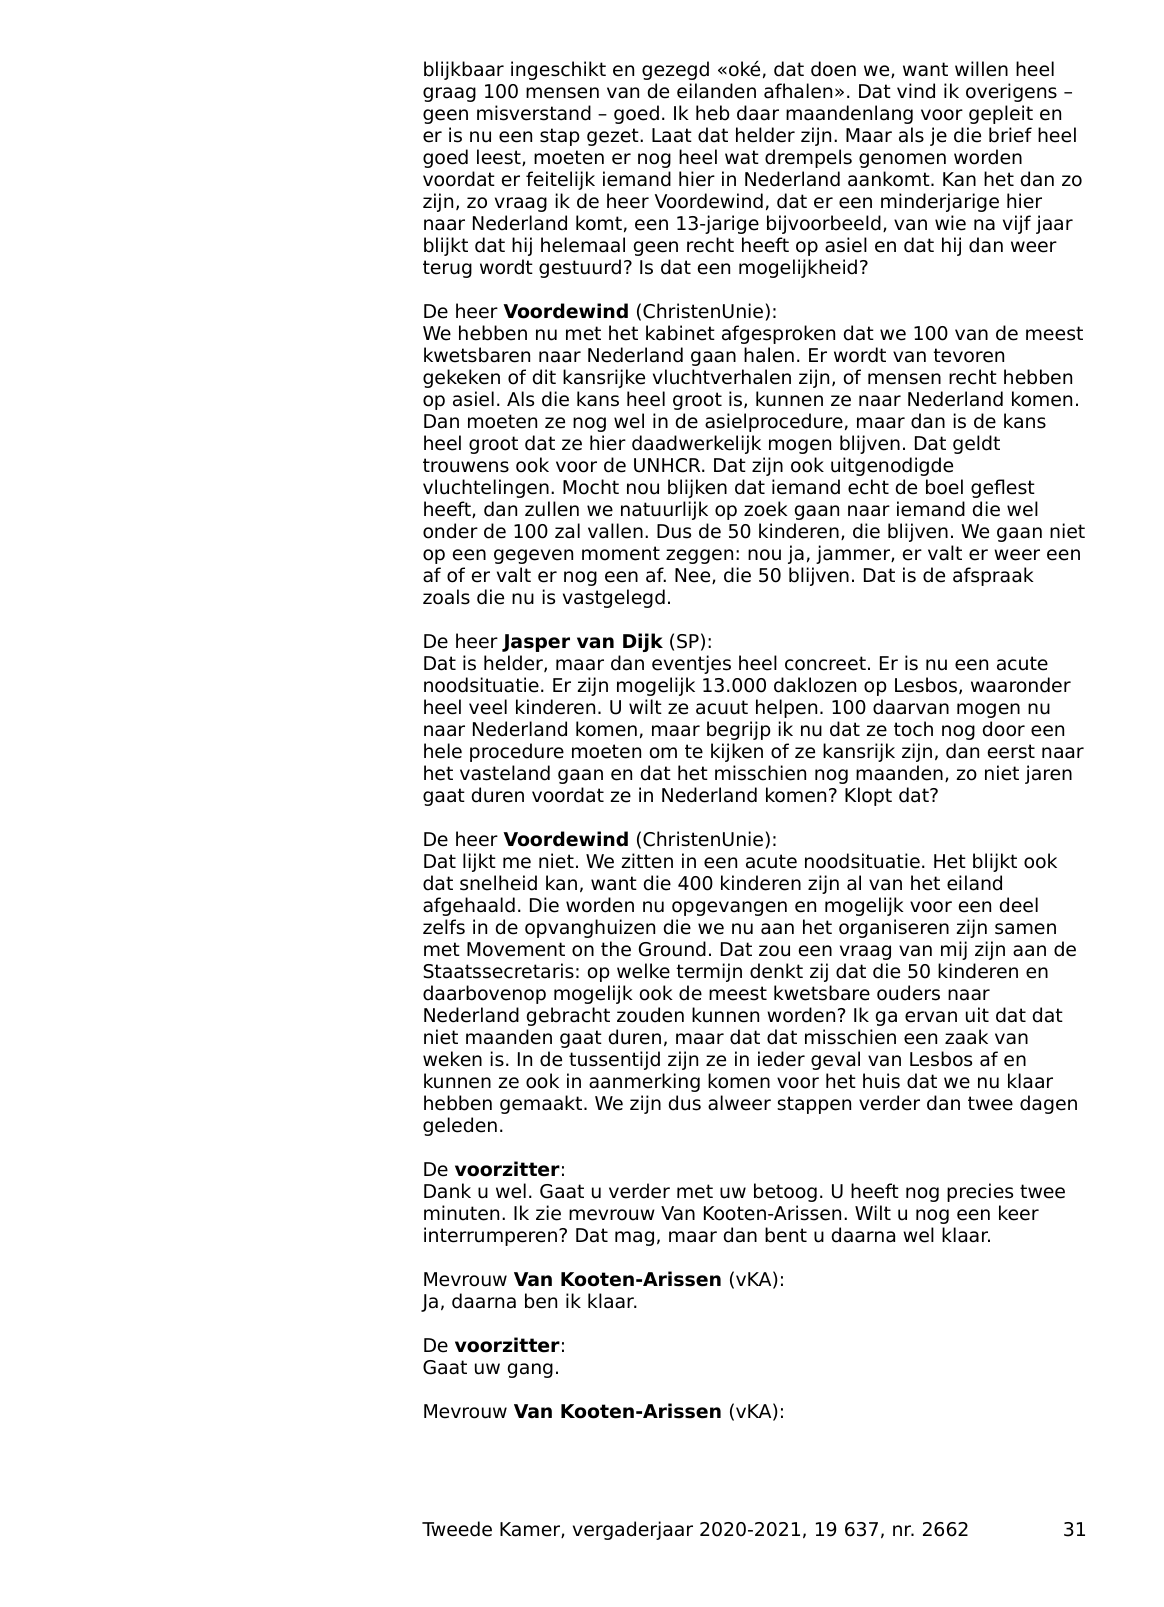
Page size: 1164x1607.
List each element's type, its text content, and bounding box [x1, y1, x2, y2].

text Dat lijkt me niet. We zitten in een acute noodsituatie. Het blijkt ook dat snelheid kan, want die 400 kinderen zijn al van het eiland afgehaald. Die worden nu opgevangen en mogelijk voor een deel zelfs in de opvanghuizen die we nu aan het organiseren zijn samen met Movement on the Ground. Dat zou een vraag van mij zijn aan de Staatssecretaris: op welke termijn denkt zij dat die 50 kinderen en daarbovenop mogelijk ook de meest kwetsbare ouders naar Nederland gebracht zouden kunnen worden? Ik ga ervan uit dat dat niet maanden gaat duren, maar dat dat misschien een zaak van weken is. In de tussentijd zijn ze in ieder geval van Lesbos af en kunnen ze ook in aanmerking komen voor het huis dat we nu klaar hebben gemaakt. We zijn dus alweer stappen verder dan twee dagen geleden. [422, 851, 1087, 1137]
text Dank u wel. Gaat u verder met uw betoog. U heeft nog precies twee minuten. Ik zie mevrouw Van Kooten-Arissen. Wilt u nog een keer interrumperen? Dat mag, maar dan bent u daarna wel klaar. [422, 1181, 1087, 1247]
text De voorzitter: [422, 1159, 1087, 1181]
text We hebben nu met het kabinet afgesproken dat we 100 van de meest kwetsbaren naar Nederland gaan halen. Er wordt van tevoren gekeken of dit kansrijke vluchtverhalen zijn, of mensen recht hebben op asiel. Als die kans heel groot is, kunnen ze naar Nederland komen. Dan moeten ze nog wel in de asielprocedure, maar dan is de kans heel groot dat ze hier daadwerkelijk mogen blijven. Dat geldt trouwens ook voor de UNHCR. Dat zijn ook uitgenodigde vluchtelingen. Mocht nou blijken dat iemand echt de boel geflest heeft, dan zullen we natuurlijk op zoek gaan naar iemand die wel onder de 100 zal vallen. Dus de 50 kinderen, die blijven. We gaan niet op een gegeven moment zeggen: nou ja, jammer, er valt er weer een af of er valt er nog een af. Nee, die 50 blijven. Dat is de afspraak zoals die nu is vastgelegd. [422, 323, 1087, 609]
text Dat is helder, maar dan eventjes heel concreet. Er is nu een acute noodsituatie. Er zijn mogelijk 13.000 daklozen op Lesbos, waaronder heel veel kinderen. U wilt ze acuut helpen. 100 daarvan mogen nu naar Nederland komen, maar begrijp ik nu dat ze toch nog door een hele procedure moeten om te kijken of ze kansrijk zijn, dan eerst naar het vasteland gaan en dat het misschien nog maanden, zo niet jaren gaat duren voordat ze in Nederland komen? Klopt dat? [422, 653, 1087, 807]
text Mevrouw Van Kooten-Arissen (vKA): [422, 1401, 1087, 1423]
text Gaat uw gang. [422, 1357, 1087, 1379]
text blijkbaar ingeschikt en gezegd «oké, dat doen we, want willen heel graag 100 mensen van de eilanden afhalen». Dat vind ik overigens – geen misverstand – goed. Ik heb daar maandenlang voor gepleit en er is nu een stap gezet. Laat dat helder zijn. Maar als je die brief heel goed leest, moeten er nog heel wat drempels genomen worden voordat er feitelijk iemand hier in Nederland aankomt. Kan het dan zo zijn, zo vraag ik de heer Voordewind, dat er een minderjarige hier naar Nederland komt, een 13-jarige bijvoorbeeld, van wie na vijf jaar blijkt dat hij helemaal geen recht heeft op asiel en dat hij dan weer terug wordt gestuurd? Is dat een mogelijkheid? [422, 59, 1087, 279]
text De heer Voordewind (ChristenUnie): [422, 829, 1087, 851]
text De heer Jasper van Dijk (SP): [422, 631, 1087, 653]
text Ja, daarna ben ik klaar. [422, 1291, 1087, 1313]
text Mevrouw Van Kooten-Arissen (vKA): [422, 1269, 1087, 1291]
text De voorzitter: [422, 1335, 1087, 1357]
text De heer Voordewind (ChristenUnie): [422, 301, 1087, 323]
